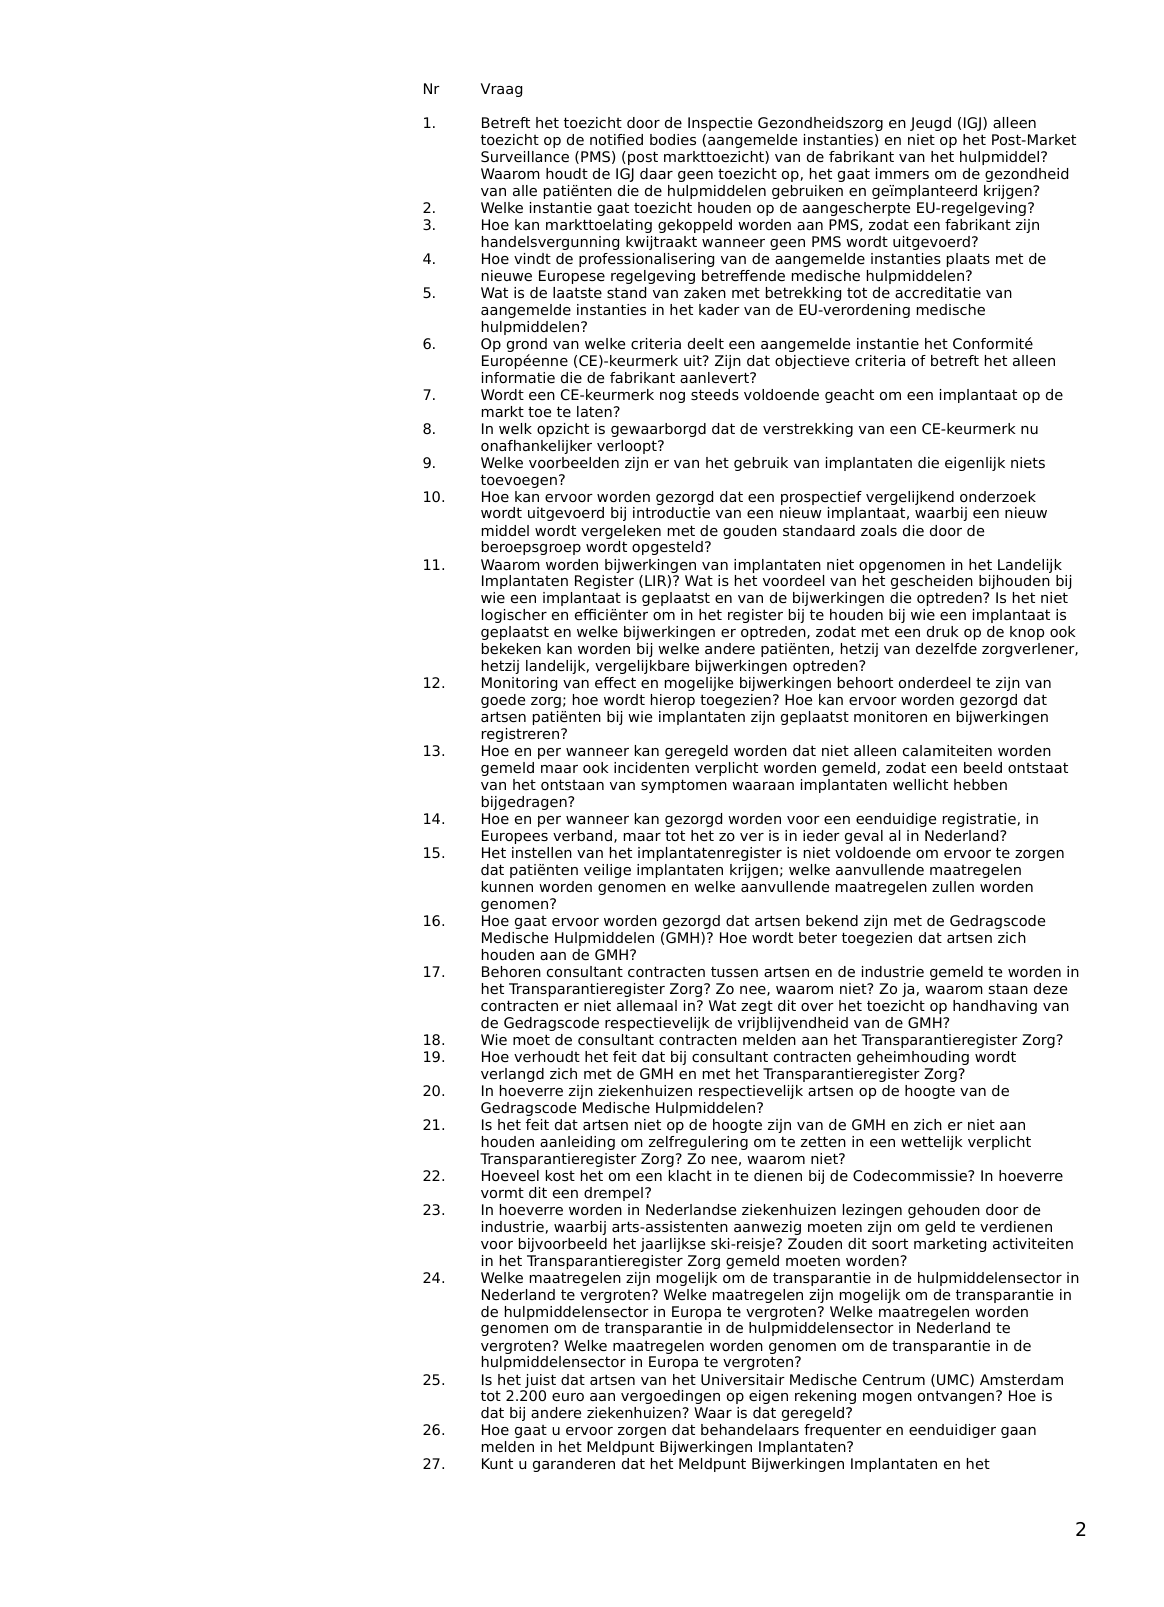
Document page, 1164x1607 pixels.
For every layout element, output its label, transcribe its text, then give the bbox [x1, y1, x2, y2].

table_header Nr [422, 81, 474, 98]
table_cell Hoe vindt de professionalisering van de aangemelde instanties plaats met de nieuwe Europese regelgeving betreffende medische hulpmiddelen? [475, 251, 1087, 285]
table_cell 17. [422, 964, 474, 1032]
table_cell 15. [422, 845, 474, 913]
table_cell 21. [422, 1117, 474, 1168]
table_cell Waarom worden bijwerkingen van implantaten niet opgenomen in het Landelijk Implantaten Register (LIR)? Wat is het voordeel van het gescheiden bijhouden bij wie een implantaat is geplaatst en van de bijwerkingen die optreden? Is het niet logischer en efficiënter om in het register bij te houden bij wie een implantaat is geplaatst en welke bijwerkingen er optreden, zodat met een druk op de knop ook bekeken kan worden bij welke andere patiënten, hetzij van dezelfde zorgverlener, hetzij landelijk, vergelijkbare bijwerkingen optreden? [475, 556, 1087, 675]
table_cell Hoe gaat u ervoor zorgen dat behandelaars frequenter en eenduidiger gaan melden in het Meldpunt Bijwerkingen Implantaten? [475, 1422, 1087, 1456]
table_cell 2. [422, 200, 474, 217]
table_cell 14. [422, 811, 474, 845]
table_cell Het instellen van het implantatenregister is niet voldoende om ervoor te zorgen dat patiënten veilige implantaten krijgen; welke aanvullende maatregelen kunnen worden genomen en welke aanvullende maatregelen zullen worden genomen? [475, 845, 1087, 913]
table_cell Hoe gaat ervoor worden gezorgd dat artsen bekend zijn met de Gedragscode Medische Hulpmiddelen (GMH)? Hoe wordt beter toegezien dat artsen zich houden aan de GMH? [475, 913, 1087, 964]
table_cell Betreft het toezicht door de Inspectie Gezondheidszorg en Jeugd (IGJ) alleen toezicht op de notified bodies (aangemelde instanties) en niet op het Post-Market Surveillance (PMS) (post markttoezicht) van de fabrikant van het hulpmiddel? Waarom houdt de IGJ daar geen toezicht op, het gaat immers om de gezondheid van alle patiënten die de hulpmiddelen gebruiken en geïmplanteerd krijgen? [475, 115, 1087, 200]
table_cell 5. [422, 285, 474, 336]
table_cell [475, 98, 1087, 115]
table_cell 4. [422, 251, 474, 285]
table_cell 23. [422, 1202, 474, 1269]
table_cell Monitoring van effect en mogelijke bijwerkingen behoort onderdeel te zijn van goede zorg; hoe wordt hierop toegezien? Hoe kan ervoor worden gezorgd dat artsen patiënten bij wie implantaten zijn geplaatst monitoren en bijwerkingen registreren? [475, 675, 1087, 743]
table_cell Welke instantie gaat toezicht houden op de aangescherpte EU-regelgeving? [475, 200, 1087, 217]
table_cell 27. [422, 1456, 474, 1473]
table_cell 13. [422, 743, 474, 811]
table_header Vraag [475, 81, 1087, 98]
table_cell Hoe kan ervoor worden gezorgd dat een prospectief vergelijkend onderzoek wordt uitgevoerd bij introductie van een nieuw implantaat, waarbij een nieuw middel wordt vergeleken met de gouden standaard zoals die door de beroepsgroep wordt opgesteld? [475, 489, 1087, 556]
table_cell 10. [422, 489, 474, 556]
table_cell Kunt u garanderen dat het Meldpunt Bijwerkingen Implantaten en het [475, 1456, 1087, 1473]
table_cell 22. [422, 1168, 474, 1202]
table_cell Hoeveel kost het om een klacht in te dienen bij de Codecommissie? In hoeverre vormt dit een drempel? [475, 1168, 1087, 1202]
table_cell 25. [422, 1371, 474, 1422]
table_cell [422, 98, 474, 115]
table_cell Wat is de laatste stand van zaken met betrekking tot de accreditatie van aangemelde instanties in het kader van de EU-verordening medische hulpmiddelen? [475, 285, 1087, 336]
table_cell 18. [422, 1032, 474, 1049]
table_cell Wie moet de consultant contracten melden aan het Transparantieregister Zorg? [475, 1032, 1087, 1049]
table_cell 20. [422, 1083, 474, 1117]
table_cell 11. [422, 556, 474, 675]
table_cell In hoeverre worden in Nederlandse ziekenhuizen lezingen gehouden door de industrie, waarbij arts-assistenten aanwezig moeten zijn om geld te verdienen voor bijvoorbeeld het jaarlijkse ski-reisje? Zouden dit soort marketing activiteiten in het Transparantieregister Zorg gemeld moeten worden? [475, 1202, 1087, 1269]
table_cell Behoren consultant contracten tussen artsen en de industrie gemeld te worden in het Transparantieregister Zorg? Zo nee, waarom niet? Zo ja, waarom staan deze contracten er niet allemaal in? Wat zegt dit over het toezicht op handhaving van de Gedragscode respectievelijk de vrijblijvendheid van de GMH? [475, 964, 1087, 1032]
table_cell 6. [422, 336, 474, 387]
table_cell Hoe kan markttoelating gekoppeld worden aan PMS, zodat een fabrikant zijn handelsvergunning kwijtraakt wanneer geen PMS wordt uitgevoerd? [475, 217, 1087, 251]
table_cell 24. [422, 1270, 474, 1371]
table_cell 16. [422, 913, 474, 964]
table_cell Hoe en per wanneer kan geregeld worden dat niet alleen calamiteiten worden gemeld maar ook incidenten verplicht worden gemeld, zodat een beeld ontstaat van het ontstaan van symptomen waaraan implantaten wellicht hebben bijgedragen? [475, 743, 1087, 811]
table_cell Op grond van welke criteria deelt een aangemelde instantie het Conformité Européenne (CE)-keurmerk uit? Zijn dat objectieve criteria of betreft het alleen informatie die de fabrikant aanlevert? [475, 336, 1087, 387]
table_cell 7. [422, 387, 474, 421]
table_cell In hoeverre zijn ziekenhuizen respectievelijk artsen op de hoogte van de Gedragscode Medische Hulpmiddelen? [475, 1083, 1087, 1117]
table_cell 3. [422, 217, 474, 251]
table_cell 19. [422, 1049, 474, 1083]
table_cell Hoe verhoudt het feit dat bij consultant contracten geheimhouding wordt verlangd zich met de GMH en met het Transparantieregister Zorg? [475, 1049, 1087, 1083]
table_cell Is het juist dat artsen van het Universitair Medische Centrum (UMC) Amsterdam tot 2.200 euro aan vergoedingen op eigen rekening mogen ontvangen? Hoe is dat bij andere ziekenhuizen? Waar is dat geregeld? [475, 1371, 1087, 1422]
table_cell In welk opzicht is gewaarborgd dat de verstrekking van een CE-keurmerk nu onafhankelijker verloopt? [475, 421, 1087, 454]
table_cell Welke voorbeelden zijn er van het gebruik van implantaten die eigenlijk niets toevoegen? [475, 455, 1087, 488]
table_cell Wordt een CE-keurmerk nog steeds voldoende geacht om een implantaat op de markt toe te laten? [475, 387, 1087, 421]
table_cell 1. [422, 115, 474, 200]
table_cell Welke maatregelen zijn mogelijk om de transparantie in de hulpmiddelensector in Nederland te vergroten? Welke maatregelen zijn mogelijk om de transparantie in de hulpmiddelensector in Europa te vergroten? Welke maatregelen worden genomen om de transparantie in de hulpmiddelensector in Nederland te vergroten? Welke maatregelen worden genomen om de transparantie in de hulpmiddelensector in Europa te vergroten? [475, 1270, 1087, 1371]
table_cell Is het feit dat artsen niet op de hoogte zijn van de GMH en zich er niet aan houden aanleiding om zelfregulering om te zetten in een wettelijk verplicht Transparantieregister Zorg? Zo nee, waarom niet? [475, 1117, 1087, 1168]
table_cell 9. [422, 455, 474, 488]
table_cell Hoe en per wanneer kan gezorgd worden voor een eenduidige registratie, in Europees verband, maar tot het zo ver is in ieder geval al in Nederland? [475, 811, 1087, 845]
table_cell 12. [422, 675, 474, 743]
table_cell 26. [422, 1422, 474, 1456]
table_cell 8. [422, 421, 474, 454]
